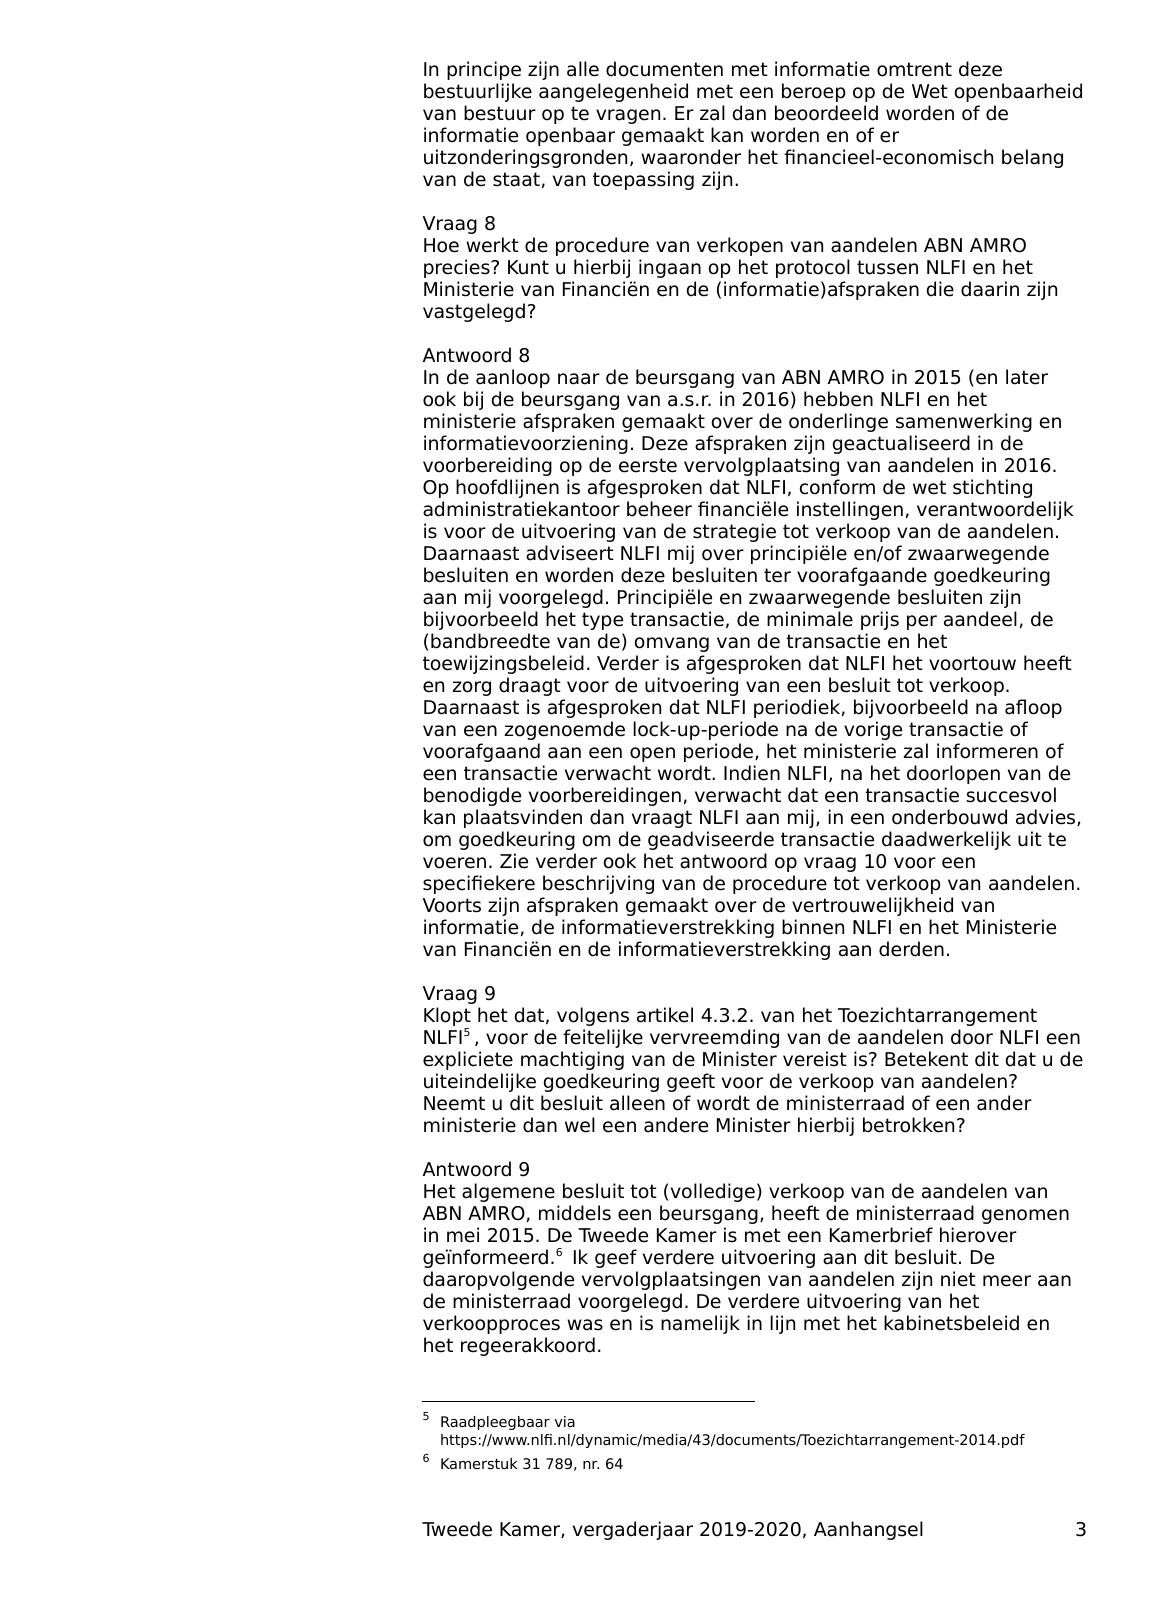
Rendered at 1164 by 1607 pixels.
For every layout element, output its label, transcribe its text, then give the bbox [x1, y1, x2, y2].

text Kamerstuk 31 789, nr. 64 [422, 1452, 1087, 1474]
text In de aanloop naar de beursgang van ABN AMRO in 2015 (en later ook bij de beursgang van a.s.r. in 2016) hebben NLFI en het ministerie afspraken gemaakt over de onderlinge samenwerking en informatievoorziening. Deze afspraken zijn geactualiseerd in de voorbereiding op de eerste vervolgplaatsing van aandelen in 2016. Op hoofdlijnen is afgesproken dat NLFI, conform de wet stichting administratiekantoor beheer financiële instellingen, verantwoordelijk is voor de uitvoering van de strategie tot verkoop van de aandelen. Daarnaast adviseert NLFI mij over principiële en/of zwaarwegende besluiten en worden deze besluiten ter voorafgaande goedkeuring aan mij voorgelegd. Principiële en zwaarwegende besluiten zijn bijvoorbeeld het type transactie, de minimale prijs per aandeel, de (bandbreedte van de) omvang van de transactie en het toewijzingsbeleid. Verder is afgesproken dat NLFI het voortouw heeft en zorg draagt voor de uitvoering van een besluit tot verkoop. [422, 367, 1087, 697]
text Vraag 9 [422, 983, 1087, 1005]
text Vraag 8 [422, 213, 1087, 235]
text Hoe werkt de procedure van verkopen van aandelen ABN AMRO precies? Kunt u hierbij ingaan op het protocol tussen NLFI en het Ministerie van Financiën en de (informatie)afspraken die daarin zijn vastgelegd? [422, 235, 1087, 323]
text Antwoord 9 [422, 1159, 1087, 1181]
text In principe zijn alle documenten met informatie omtrent deze bestuurlijke aangelegenheid met een beroep op de Wet openbaarheid van bestuur op te vragen. Er zal dan beoordeeld worden of de informatie openbaar gemaakt kan worden en of er uitzonderingsgronden, waaronder het financieel-economisch belang van de staat, van toepassing zijn. [422, 59, 1087, 191]
text Het algemene besluit tot (volledige) verkoop van de aandelen van ABN AMRO, middels een beursgang, heeft de ministerraad genomen in mei 2015. De Tweede Kamer is met een Kamerbrief hierover geïnformeerd. Ik geef verdere uitvoering aan dit besluit. De daaropvolgende vervolgplaatsingen van aandelen zijn niet meer aan de ministerraad voorgelegd. De verdere uitvoering van het verkoopproces was en is namelijk in lijn met het kabinetsbeleid en het regeerakkoord. [422, 1181, 1087, 1357]
text Antwoord 8 [422, 345, 1087, 367]
text Klopt het dat, volgens artikel 4.3.2. van het Toezichtarrangement NLFI, voor de feitelijke vervreemding van de aandelen door NLFI een expliciete machtiging van de Minister vereist is? Betekent dit dat u de uiteindelijke goedkeuring geeft voor de verkoop van aandelen? Neemt u dit besluit alleen of wordt de ministerraad of een ander ministerie dan wel een andere Minister hierbij betrokken? [422, 1005, 1087, 1137]
text Voorts zijn afspraken gemaakt over de vertrouwelijkheid van informatie, de informatieverstrekking binnen NLFI en het Ministerie van Financiën en de informatieverstrekking aan derden. [422, 895, 1087, 961]
text Daarnaast is afgesproken dat NLFI periodiek, bijvoorbeeld na afloop van een zogenoemde lock-up-periode na de vorige transactie of voorafgaand aan een open periode, het ministerie zal informeren of een transactie verwacht wordt. Indien NLFI, na het doorlopen van de benodigde voorbereidingen, verwacht dat een transactie succesvol kan plaatsvinden dan vraagt NLFI aan mij, in een onderbouwd advies, om goedkeuring om de geadviseerde transactie daadwerkelijk uit te voeren. Zie verder ook het antwoord op vraag 10 voor een specifiekere beschrijving van de procedure tot verkoop van aandelen. [422, 697, 1087, 895]
text Raadpleegbaar via https://www.nlfi.nl/dynamic/media/43/documents/Toezichtarrangement-2014.pdf [422, 1410, 1087, 1449]
